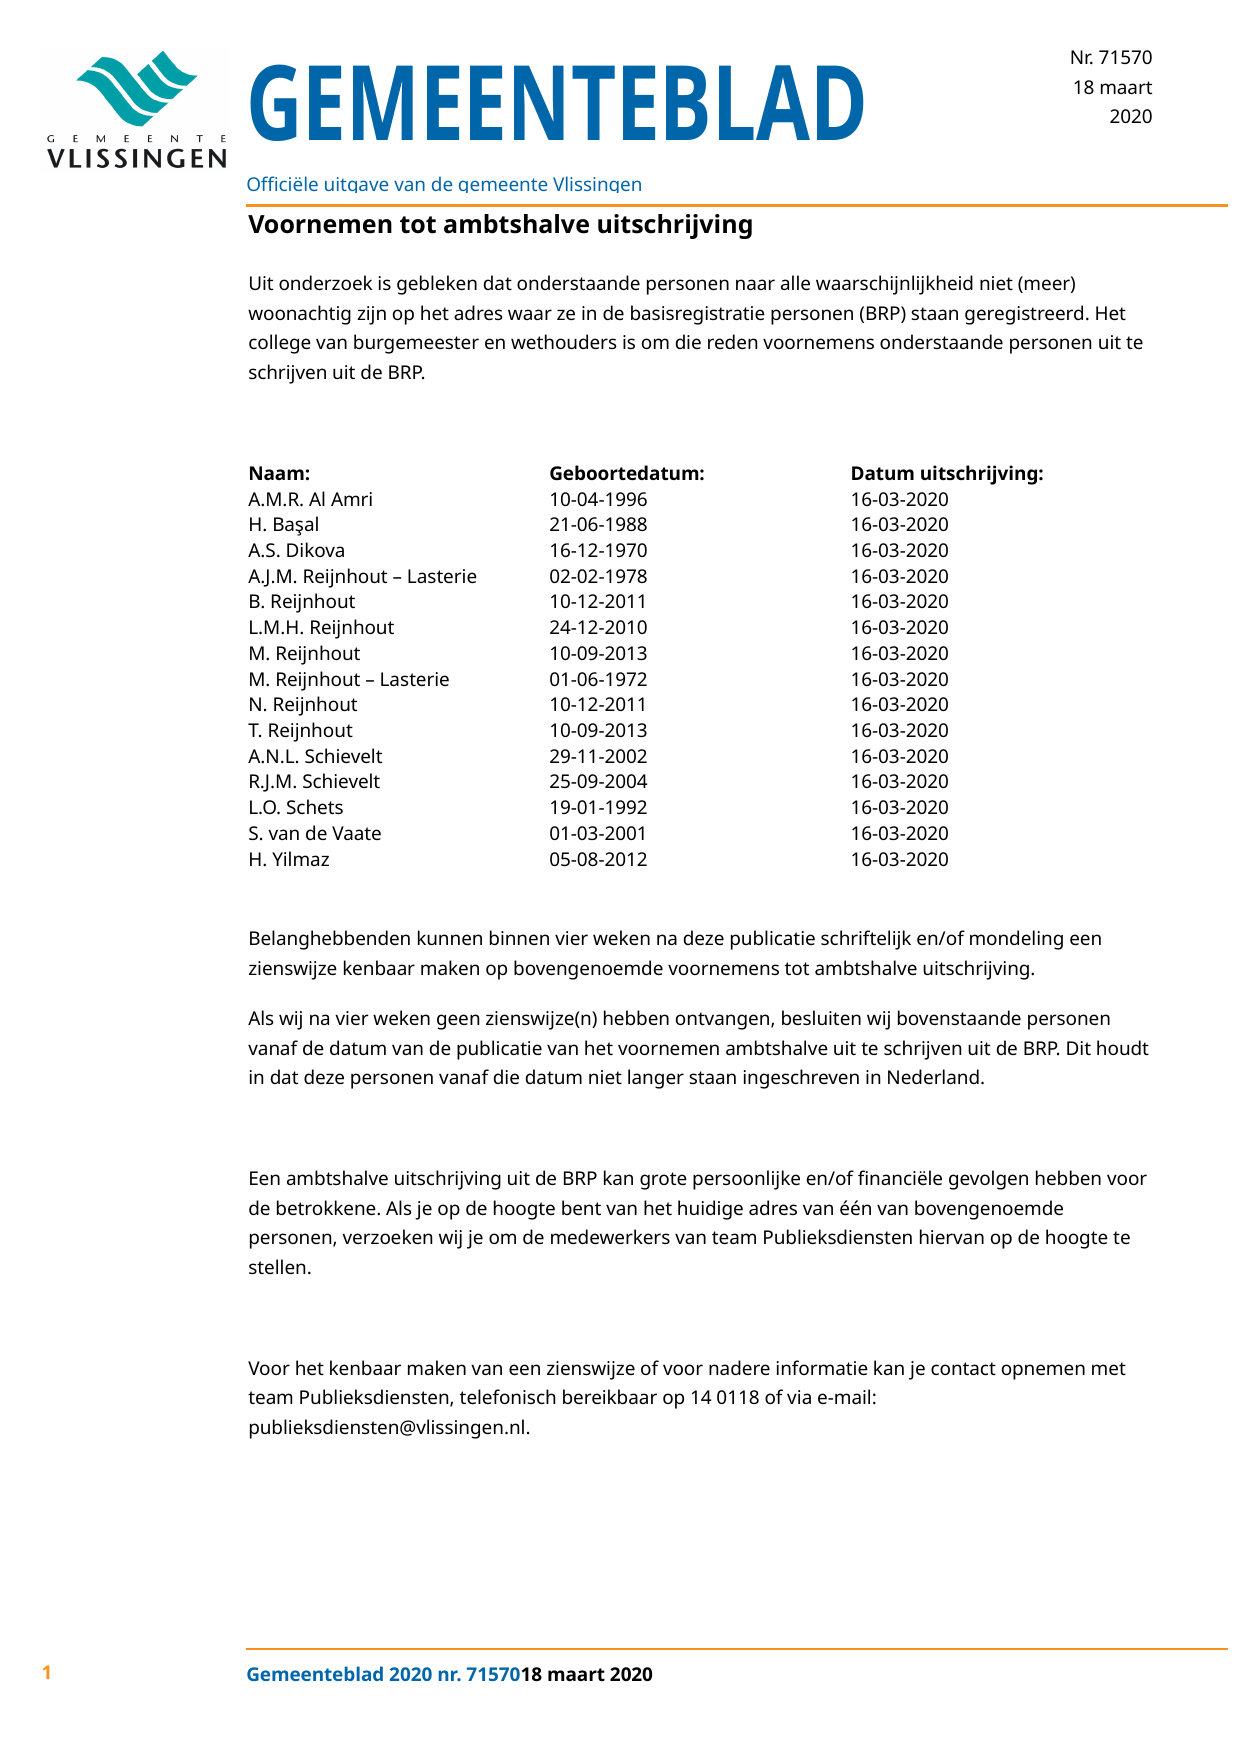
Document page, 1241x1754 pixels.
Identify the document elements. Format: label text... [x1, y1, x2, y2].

table_cell B. Reijnhout [248, 589, 549, 614]
table_cell 16-03-2020 [850, 511, 1152, 537]
table_header Geboortedatum: [549, 460, 850, 486]
text Een ambtshalve uitschrijving uit de BRP kan grote persoonlijke en/of financiële gevolgen hebben voor de betrokkene. Als je op de hoogte bent van het huidige adres van één van bovengenoemde personen, verzoeken wij je om de medewerkers van team Publieksdiensten hiervan op de hoogte te stellen. [248, 1165, 1152, 1280]
text Voor het kenbaar maken van een zienswijze of voor nadere informatie kan je contact opnemen met team Publieksdiensten, telefonisch bereikbaar op 14 0118 of via e-mail: publieksdiensten@vlissingen.nl. [248, 1355, 1152, 1440]
table_cell 10-04-1996 [549, 486, 850, 511]
table_cell L.M.H. Reijnhout [248, 614, 549, 640]
table_cell 16-03-2020 [850, 640, 1152, 666]
table_cell 16-03-2020 [850, 614, 1152, 640]
table_cell 16-03-2020 [850, 486, 1152, 511]
table_cell 16-12-1970 [549, 537, 850, 563]
table_cell 29-11-2002 [549, 743, 850, 769]
table_cell T. Reijnhout [248, 717, 549, 743]
text Uit onderzoek is gebleken dat onderstaande personen naar alle waarschijnlijkheid niet (meer) woonachtig zijn op het adres waar ze in de basisregistratie personen (BRP) staan geregistreerd. Het college van burgemeester en wethouders is om die reden voornemens onderstaande personen uit te schrijven uit de BRP. [248, 270, 1152, 385]
table_cell 16-03-2020 [850, 537, 1152, 563]
table_cell 16-03-2020 [850, 666, 1152, 692]
table_cell 16-03-2020 [850, 589, 1152, 614]
picture [41, 47, 231, 172]
table_cell 16-03-2020 [850, 717, 1152, 743]
text Voornemen tot ambtshalve uitschrijving [248, 207, 1152, 241]
table_cell 10-12-2011 [549, 589, 850, 614]
table_cell 01-06-1972 [549, 666, 850, 692]
table_header Naam: [248, 460, 549, 486]
table_cell 02-02-1978 [549, 563, 850, 589]
table_cell 16-03-2020 [850, 563, 1152, 589]
table_cell A.S. Dikova [248, 537, 549, 563]
table_cell 16-03-2020 [850, 743, 1152, 769]
table_cell 16-03-2020 [850, 820, 1152, 846]
table_cell 24-12-2010 [549, 614, 850, 640]
table_cell R.J.M. Schievelt [248, 769, 549, 794]
table_cell 16-03-2020 [850, 769, 1152, 794]
table_cell N. Reijnhout [248, 692, 549, 717]
table_cell 25-09-2004 [549, 769, 850, 794]
table_cell H. Başal [248, 511, 549, 537]
table_cell 16-03-2020 [850, 846, 1152, 872]
text Als wij na vier weken geen zienswijze(n) hebben ontvangen, besluiten wij bovenstaande personen vanaf de datum van de publicatie van het voornemen ambtshalve uit te schrijven uit de BRP. Dit houdt in dat deze personen vanaf die datum niet langer staan ingeschreven in Nederland. [248, 1005, 1152, 1090]
table_cell 16-03-2020 [850, 692, 1152, 717]
table_cell 05-08-2012 [549, 846, 850, 872]
table_cell H. Yilmaz [248, 846, 549, 872]
table_cell M. Reijnhout [248, 640, 549, 666]
table_cell 10-09-2013 [549, 717, 850, 743]
text Belanghebbenden kunnen binnen vier weken na deze publicatie schriftelijk en/of mondeling een zienswijze kenbaar maken op bovengenoemde voornemens tot ambtshalve uitschrijving. [248, 925, 1152, 981]
table_cell S. van de Vaate [248, 820, 549, 846]
table_cell 16-03-2020 [850, 795, 1152, 820]
table_cell M. Reijnhout – Lasterie [248, 666, 549, 692]
table_cell L.O. Schets [248, 795, 549, 820]
table_cell 01-03-2001 [549, 820, 850, 846]
table_cell 21-06-1988 [549, 511, 850, 537]
table_cell 19-01-1992 [549, 795, 850, 820]
table_cell 10-12-2011 [549, 692, 850, 717]
table_cell 10-09-2013 [549, 640, 850, 666]
table_cell A.J.M. Reijnhout – Lasterie [248, 563, 549, 589]
table_header Datum uitschrijving: [850, 460, 1152, 486]
table_cell A.M.R. Al Amri [248, 486, 549, 511]
table_cell A.N.L. Schievelt [248, 743, 549, 769]
